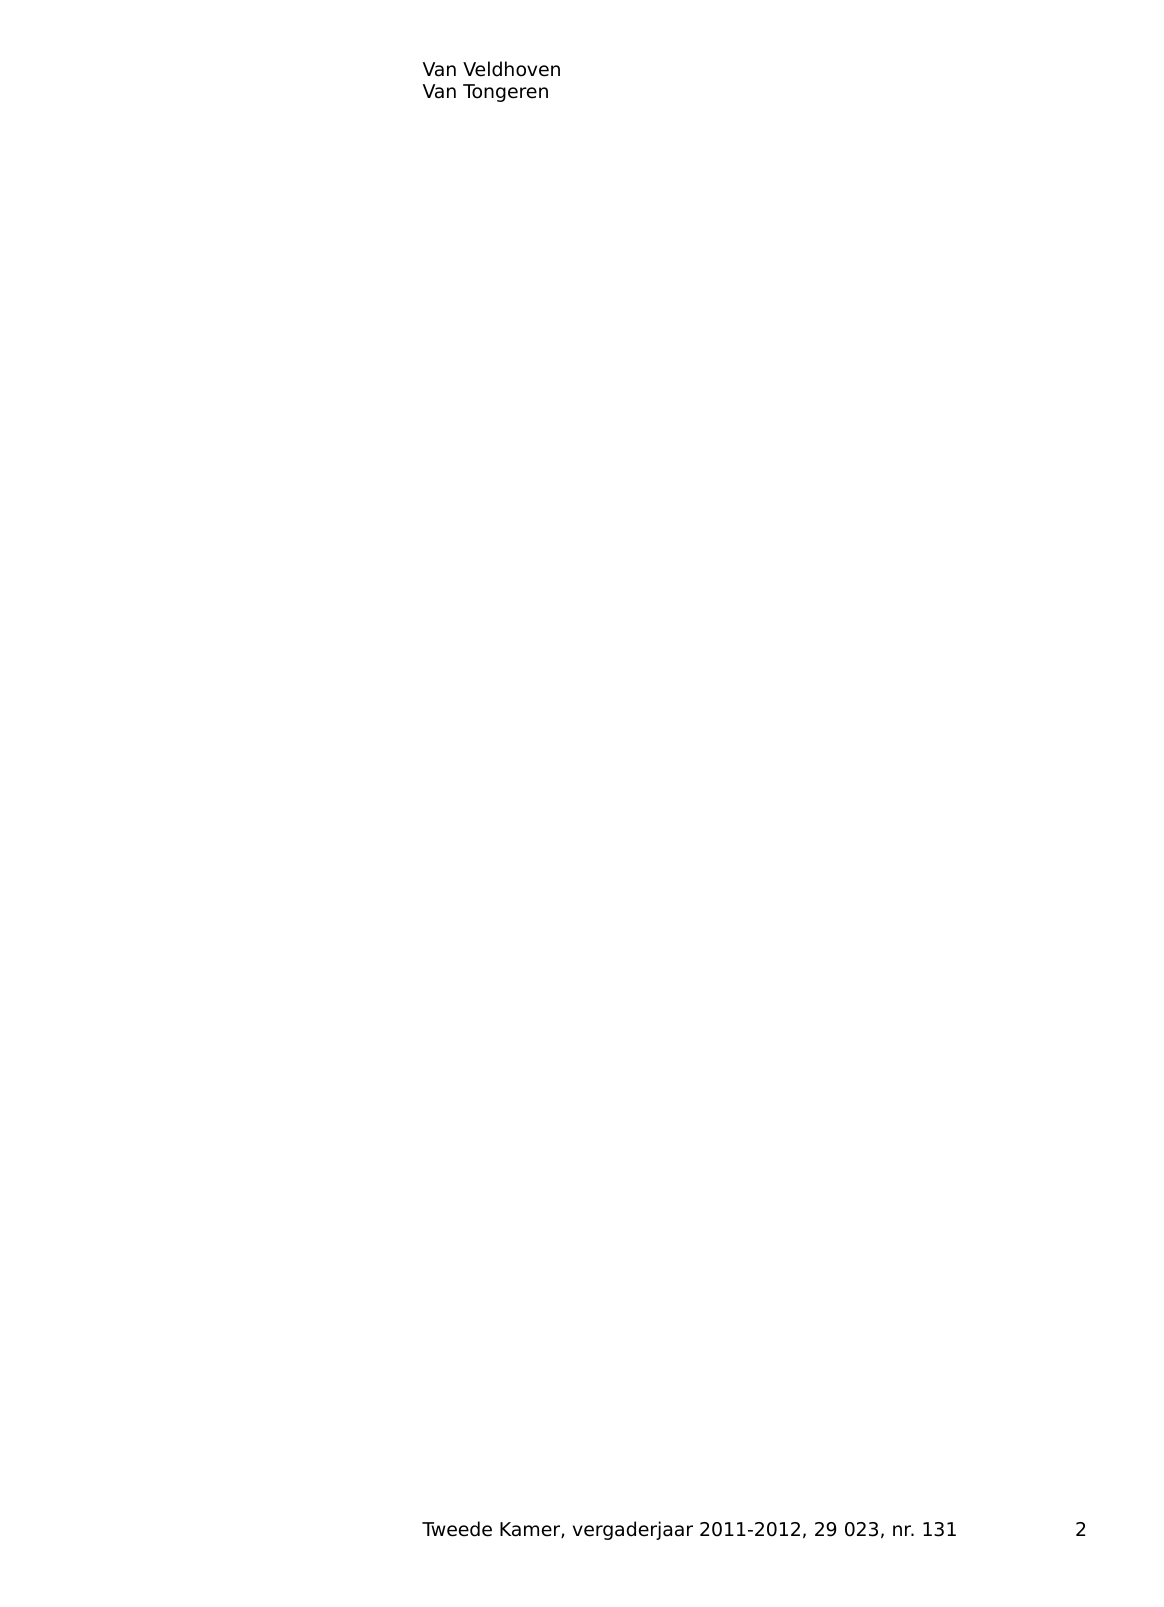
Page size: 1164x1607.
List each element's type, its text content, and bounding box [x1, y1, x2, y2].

text Van Veldhoven [422, 59, 1087, 81]
text Van Tongeren [422, 81, 1087, 103]
